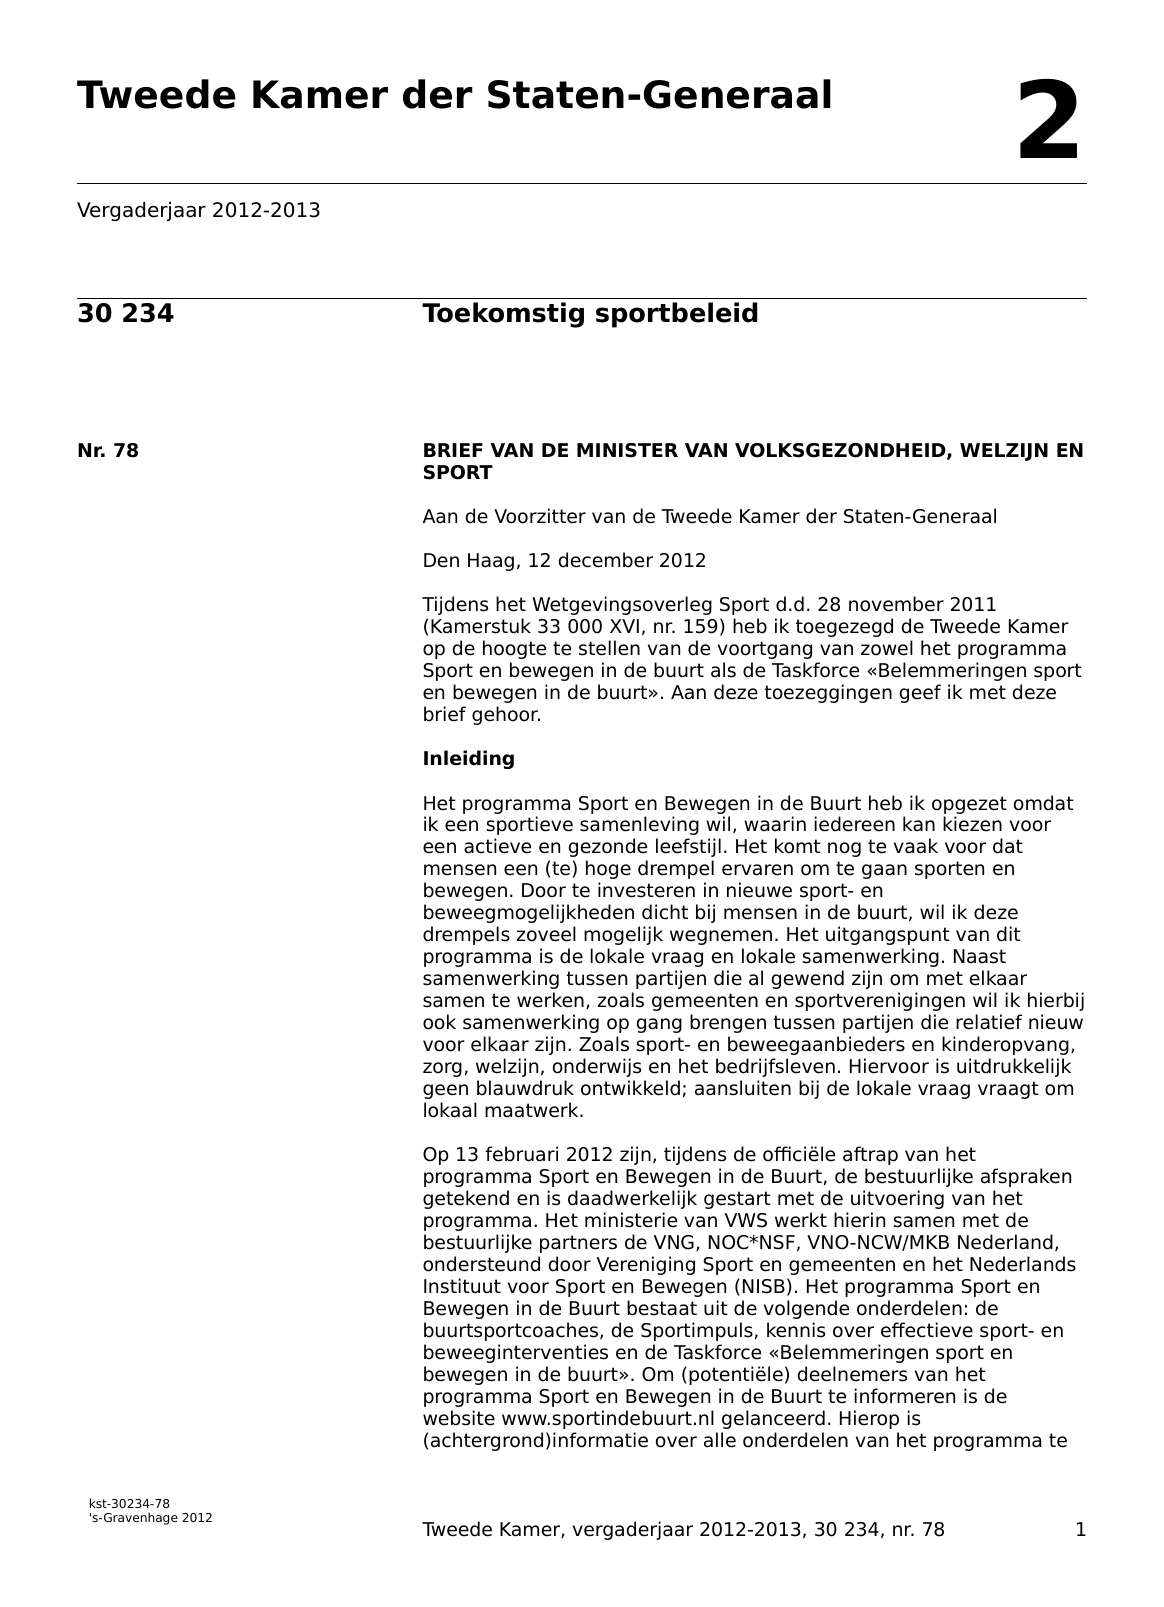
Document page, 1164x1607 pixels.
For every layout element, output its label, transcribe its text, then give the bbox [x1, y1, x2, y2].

text 's-Gravenhage 2012 [88, 1511, 323, 1525]
text Den Haag, 12 december 2012 [422, 550, 1087, 572]
text Op 13 februari 2012 zijn, tijdens de officiële aftrap van het programma Sport en Bewegen in de Buurt, de bestuurlijke afspraken getekend en is daadwerkelijk gestart met de uitvoering van het programma. Het ministerie van VWS werkt hierin samen met de bestuurlijke partners de VNG, NOC*NSF, VNO-NCW/MKB Nederland, ondersteund door Vereniging Sport en gemeenten en het Nederlands Instituut voor Sport en Bewegen (NISB). Het programma Sport en Bewegen in de Buurt bestaat uit de volgende onderdelen: de buurtsportcoaches, de Sportimpuls, kennis over effectieve sport- en beweeginterventies en de Taskforce «Belemmeringen sport en bewegen in de buurt». Om (potentiële) deelnemers van het programma Sport en Bewegen in de Buurt te informeren is de website www.sportindebuurt.nl gelanceerd. Hierop is (achtergrond)informatie over alle onderdelen van het programma te [422, 1144, 1087, 1452]
text Tijdens het Wetgevingsoverleg Sport d.d. 28 november 2011 (Kamerstuk 33 000 XVI, nr. 159) heb ik toegezegd de Tweede Kamer op de hoogte te stellen van de voortgang van zowel het programma Sport en bewegen in de buurt als de Taskforce «Belemmeringen sport en bewegen in de buurt». Aan deze toezeggingen geef ik met deze brief gehoor. [422, 594, 1087, 726]
table_header Tweede Kamer der Staten-Generaal [77, 59, 886, 183]
text Aan de Voorzitter van de Tweede Kamer der Staten-Generaal [422, 506, 1087, 528]
text Het programma Sport en Bewegen in de Buurt heb ik opgezet omdat ik een sportieve samenleving wil, waarin iedereen kan kiezen voor een actieve en gezonde leefstijl. Het komt nog te vaak voor dat mensen een (te) hoge drempel ervaren om te gaan sporten en bewegen. Door te investeren in nieuwe sport- en beweegmogelijkheden dicht bij mensen in de buurt, wil ik deze drempels zoveel mogelijk wegnemen. Het uitgangspunt van dit programma is de lokale vraag en lokale samenwerking. Naast samenwerking tussen partijen die al gewend zijn om met elkaar samen te werken, zoals gemeenten en sportverenigingen wil ik hierbij ook samenwerking op gang brengen tussen partijen die relatief nieuw voor elkaar zijn. Zoals sport- en beweegaanbieders en kinderopvang, zorg, welzijn, onderwijs en het bedrijfsleven. Hiervoor is uitdrukkelijk geen blauwdruk ontwikkeld; aansluiten bij de lokale vraag vraagt om lokaal maatwerk. [422, 792, 1087, 1122]
table_cell Vergaderjaar 2012-2013 [77, 184, 1087, 298]
text kst-30234-78 [88, 1497, 323, 1511]
subtitle Nr. 78 BRIEF VAN DE MINISTER VAN VOLKSGEZONDHEID, WELZIJN EN SPORT [77, 440, 1087, 484]
subtitle Inleiding [422, 748, 1087, 770]
table_header 2 [886, 59, 1087, 183]
subtitle 30 234 Toekomstig sportbeleid [77, 299, 1087, 329]
